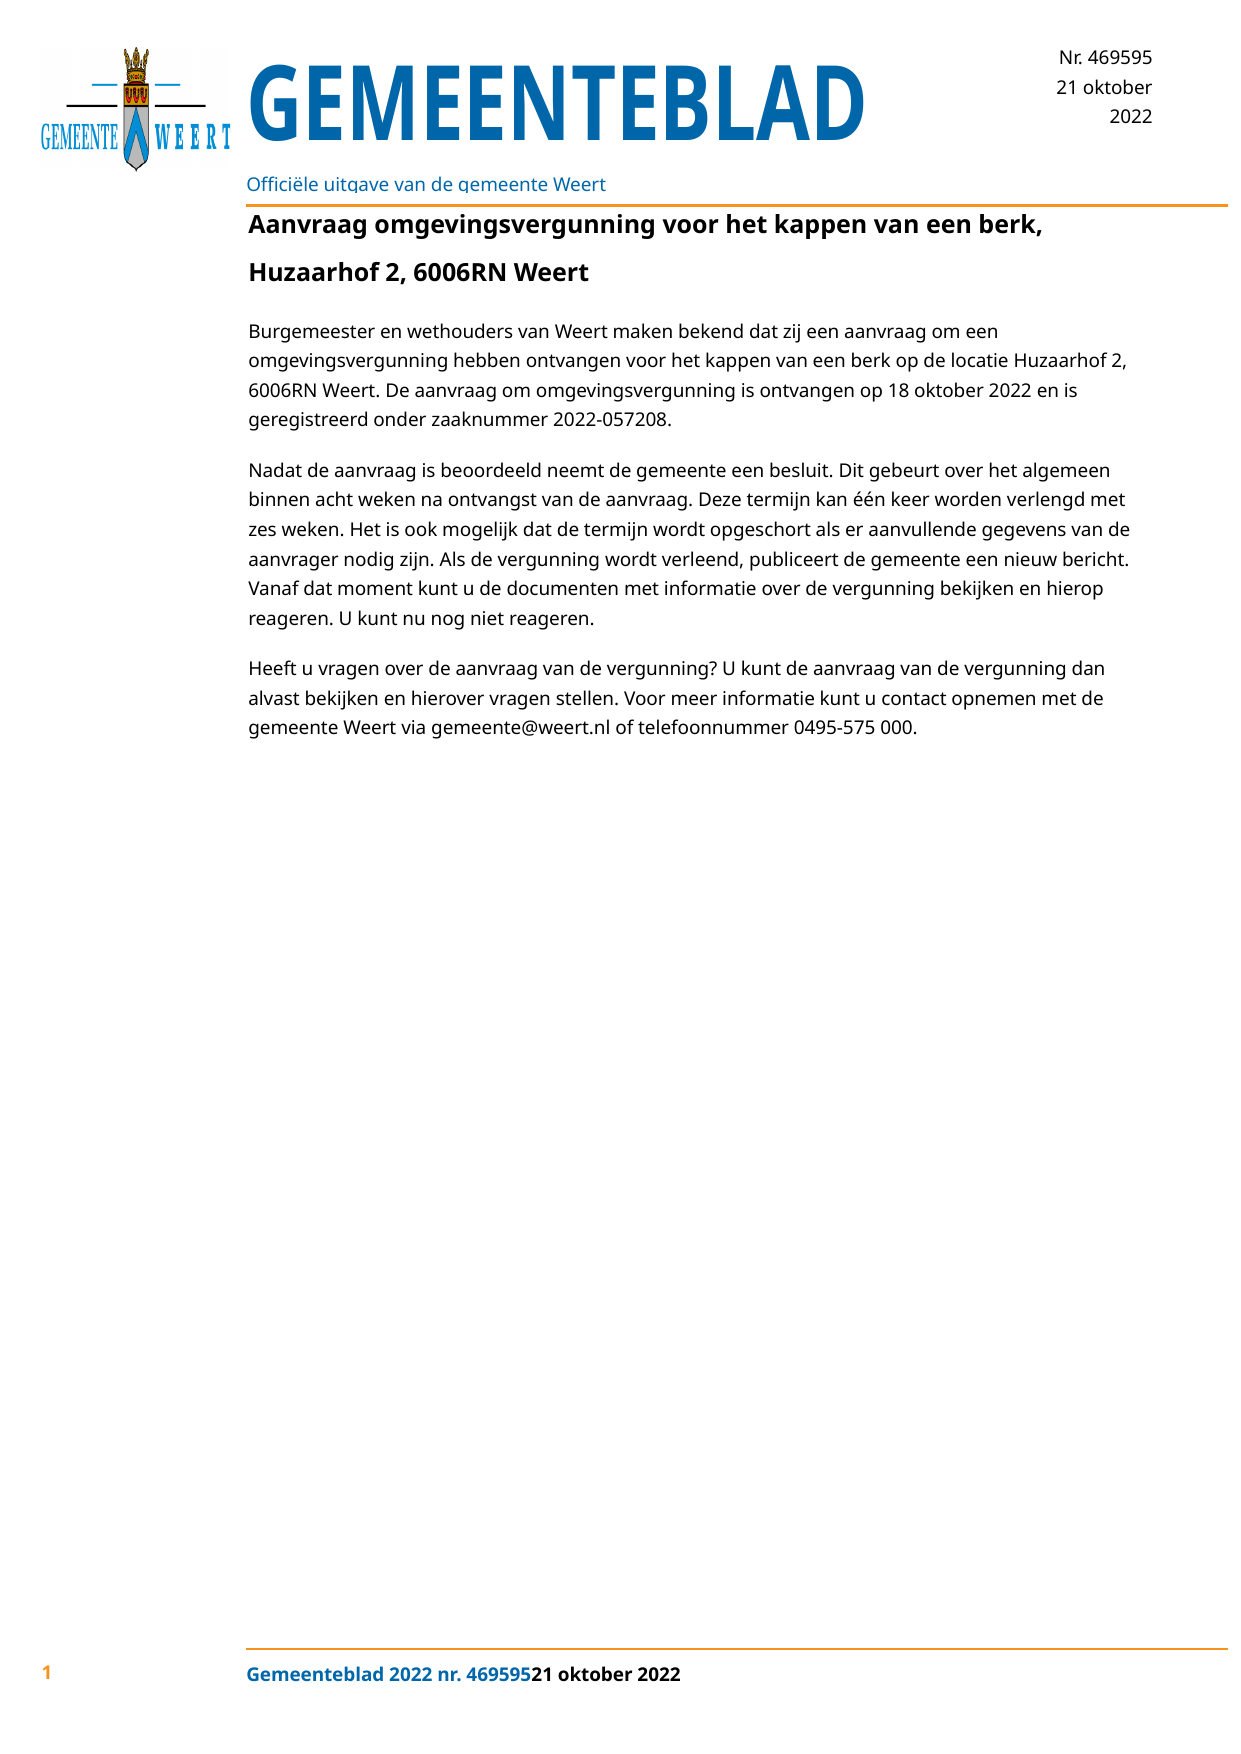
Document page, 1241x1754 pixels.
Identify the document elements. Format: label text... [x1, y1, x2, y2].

text Aanvraag omgevingsvergunning voor het kappen van een berk, Huzaarhof 2, 6006RN Weert [248, 207, 1152, 288]
text Nadat de aanvraag is beoordeeld neemt de gemeente een besluit. Dit gebeurt over het algemeen binnen acht weken na ontvangst van de aanvraag. Deze termijn kan één keer worden verlengd met zes weken. Het is ook mogelijk dat de termijn wordt opgeschort als er aanvullende gegevens van de aanvrager nodig zijn. Als de vergunning wordt verleend, publiceert de gemeente een nieuw bericht. Vanaf dat moment kunt u de documenten met informatie over de vergunning bekijken en hierop reageren. U kunt nu nog niet reageren. [248, 457, 1152, 631]
picture [41, 47, 231, 172]
text Heeft u vragen over de aanvraag van de vergunning? U kunt de aanvraag van de vergunning dan alvast bekijken en hierover vragen stellen. Voor meer informatie kunt u contact opnemen met de gemeente Weert via gemeente@weert.nl of telefoonnummer 0495-575 000. [248, 655, 1152, 740]
text Burgemeester en wethouders van Weert maken bekend dat zij een aanvraag om een omgevingsvergunning hebben ontvangen voor het kappen van een berk op de locatie Huzaarhof 2, 6006RN Weert. De aanvraag om omgevingsvergunning is ontvangen op 18 oktober 2022 en is geregistreerd onder zaaknummer 2022-057208. [248, 318, 1152, 432]
